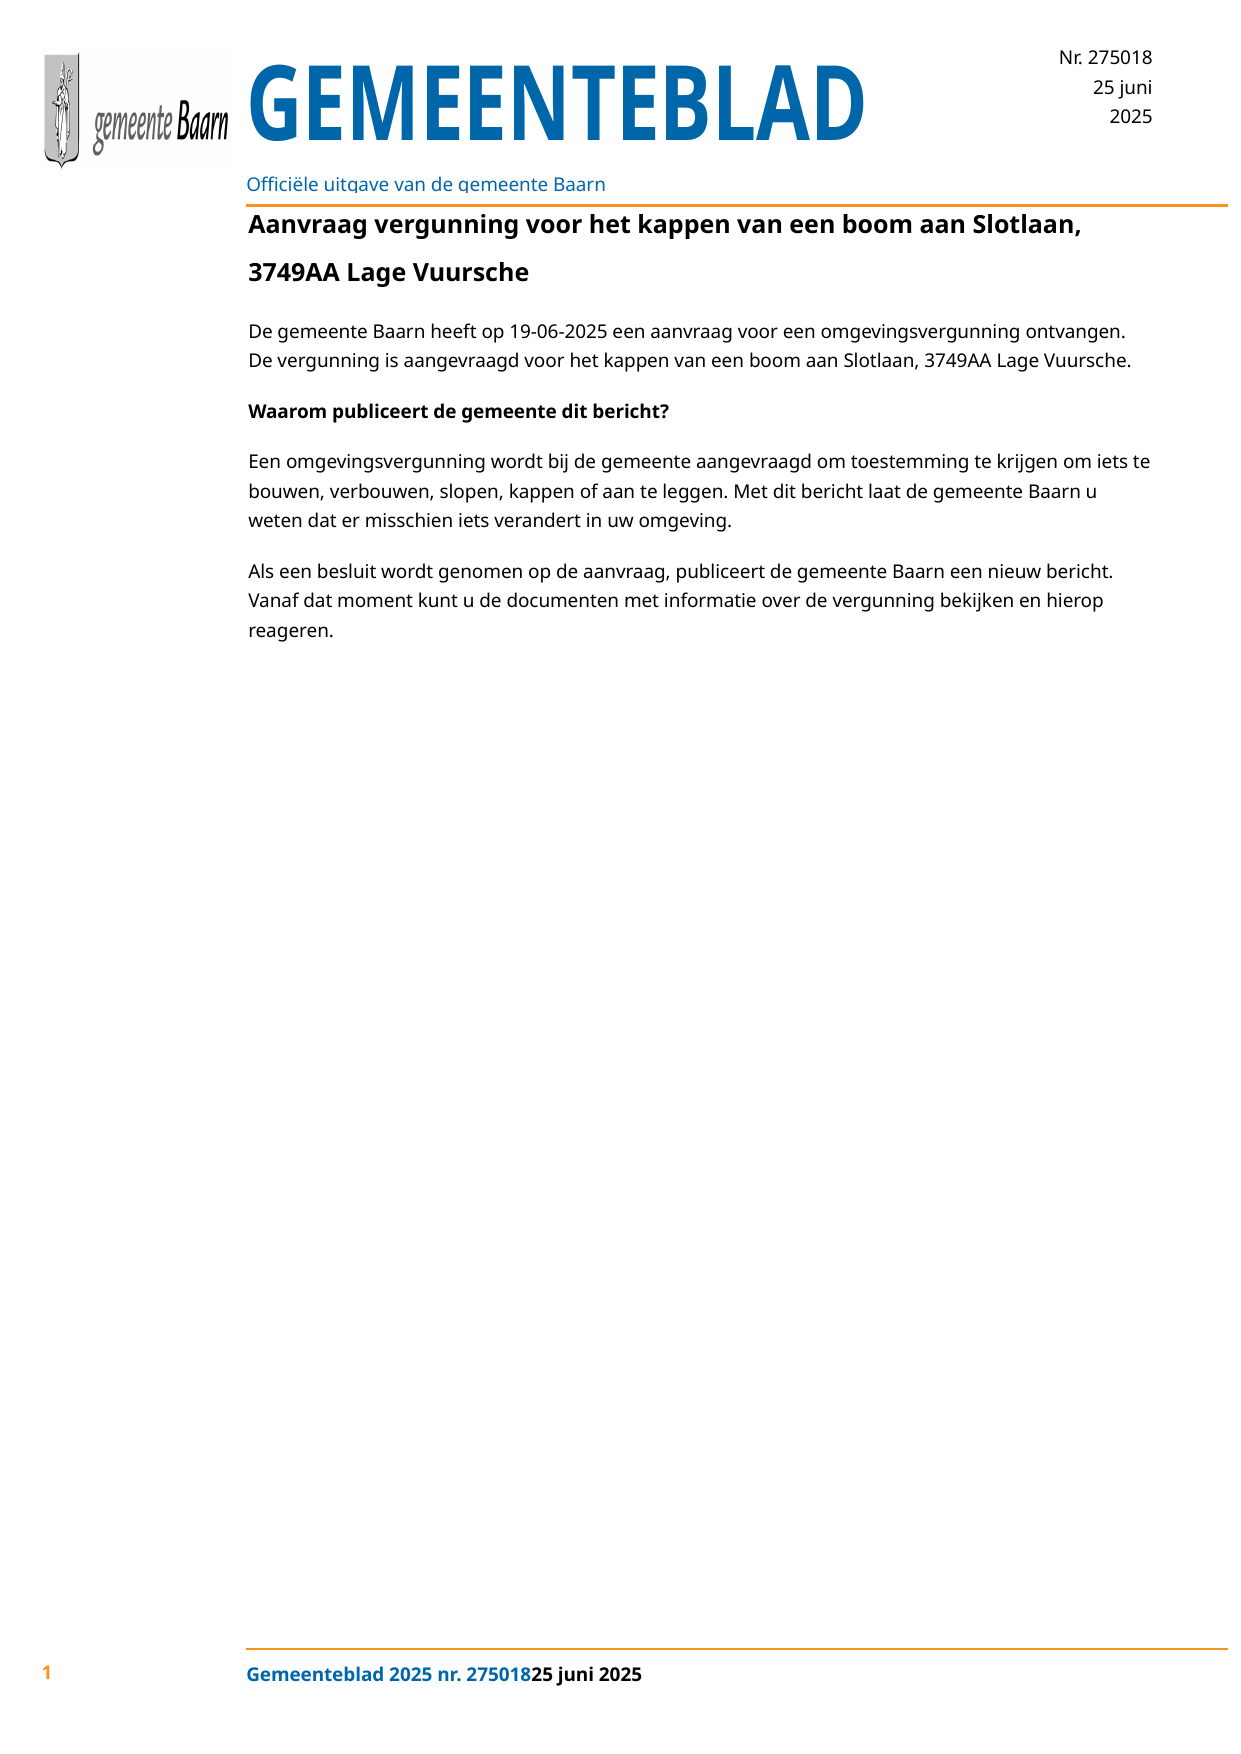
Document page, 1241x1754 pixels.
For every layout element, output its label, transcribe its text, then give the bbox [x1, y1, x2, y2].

text Aanvraag vergunning voor het kappen van een boom aan Slotlaan, 3749AA Lage Vuursche [248, 207, 1152, 288]
text Waarom publiceert de gemeente dit bericht? [248, 398, 1152, 424]
picture [41, 47, 231, 172]
text Een omgevingsvergunning wordt bij de gemeente aangevraagd om toestemming te krijgen om iets te bouwen, verbouwen, slopen, kappen of aan te leggen. Met dit bericht laat de gemeente Baarn u weten dat er misschien iets verandert in uw omgeving. [248, 448, 1152, 533]
text De gemeente Baarn heeft op 19-06-2025 een aanvraag voor een omgevingsvergunning ontvangen. De vergunning is aangevraagd voor het kappen van een boom aan Slotlaan, 3749AA Lage Vuursche. [248, 318, 1152, 373]
text Als een besluit wordt genomen op de aanvraag, publiceert de gemeente Baarn een nieuw bericht. Vanaf dat moment kunt u de documenten met informatie over de vergunning bekijken en hierop reageren. [248, 558, 1152, 643]
